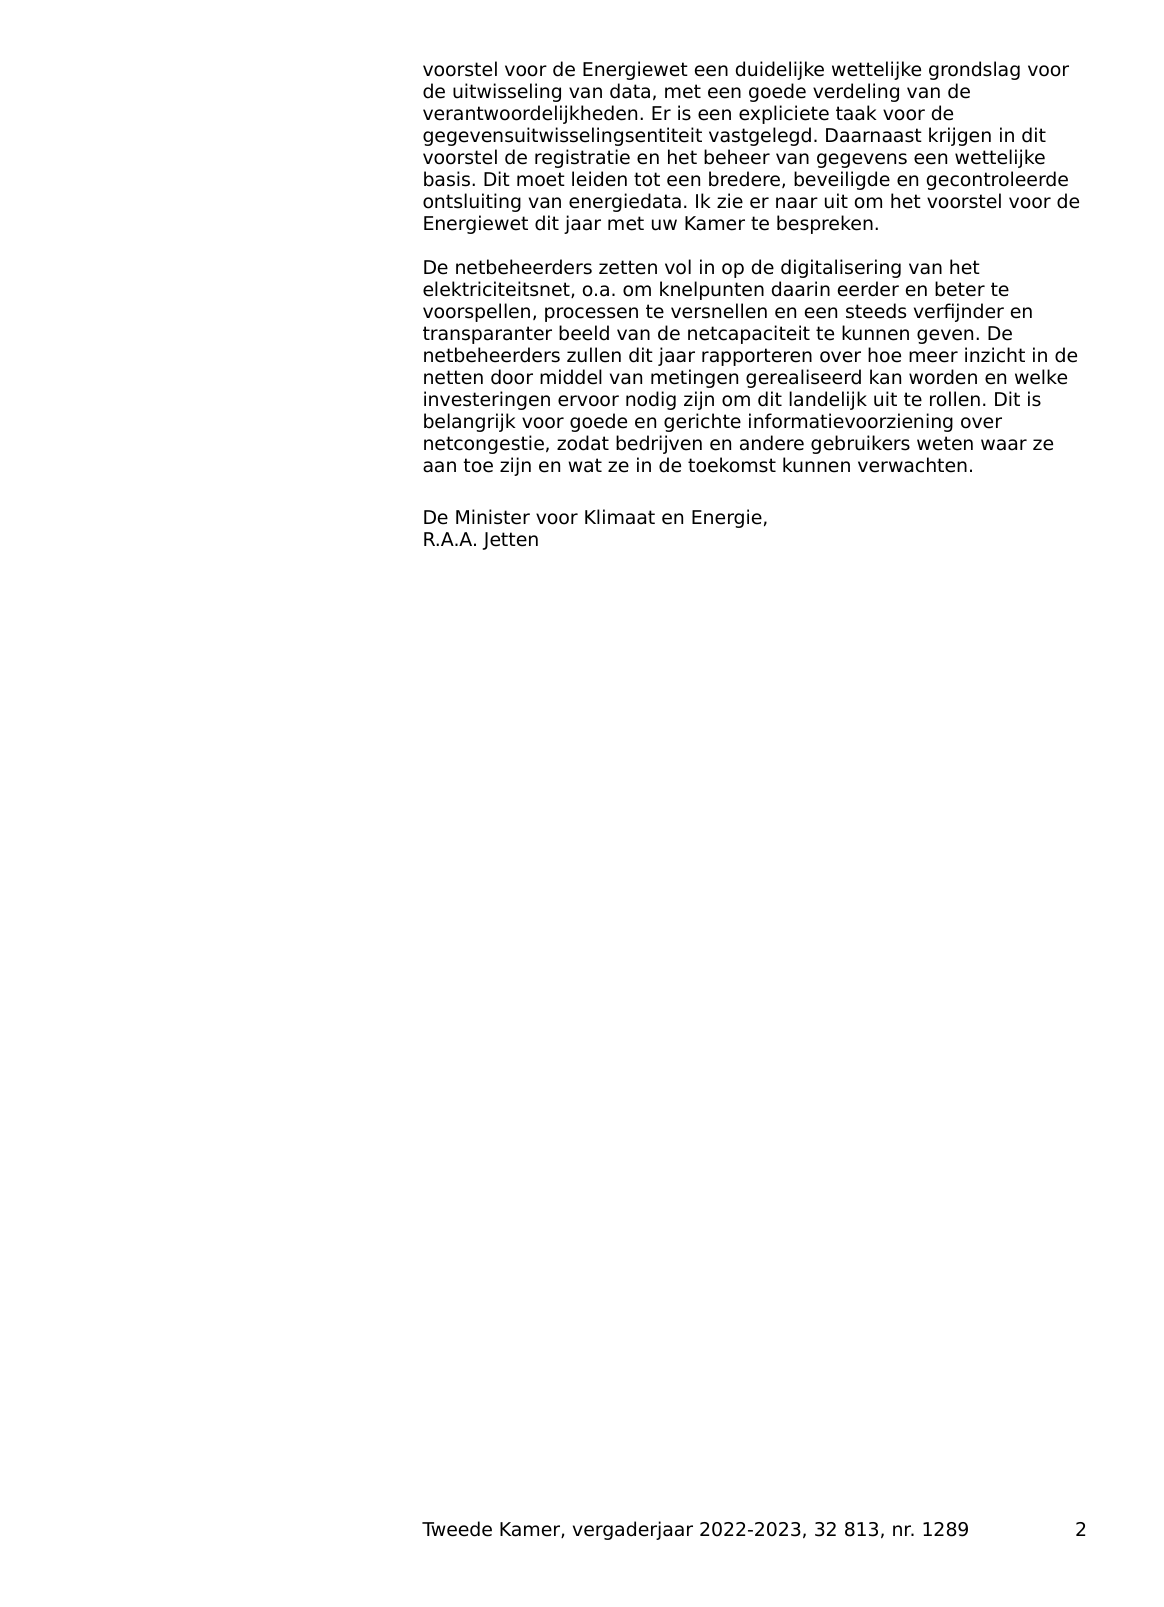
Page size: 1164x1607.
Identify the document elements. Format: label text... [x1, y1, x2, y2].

text De netbeheerders zetten vol in op de digitalisering van het elektriciteitsnet, o.a. om knelpunten daarin eerder en beter te voorspellen, processen te versnellen en een steeds verfijnder en transparanter beeld van de netcapaciteit te kunnen geven. De netbeheerders zullen dit jaar rapporteren over hoe meer inzicht in de netten door middel van metingen gerealiseerd kan worden en welke investeringen ervoor nodig zijn om dit landelijk uit te rollen. Dit is belangrijk voor goede en gerichte informatievoorziening over netcongestie, zodat bedrijven en andere gebruikers weten waar ze aan toe zijn en wat ze in de toekomst kunnen verwachten. [422, 257, 1087, 477]
text De Minister voor Klimaat en Energie, R.A.A. Jetten [422, 507, 1087, 551]
text voorstel voor de Energiewet een duidelijke wettelijke grondslag voor de uitwisseling van data, met een goede verdeling van de verantwoordelijkheden. Er is een expliciete taak voor de gegevensuitwisselingsentiteit vastgelegd. Daarnaast krijgen in dit voorstel de registratie en het beheer van gegevens een wettelijke basis. Dit moet leiden tot een bredere, beveiligde en gecontroleerde ontsluiting van energiedata. Ik zie er naar uit om het voorstel voor de Energiewet dit jaar met uw Kamer te bespreken. [422, 59, 1087, 235]
